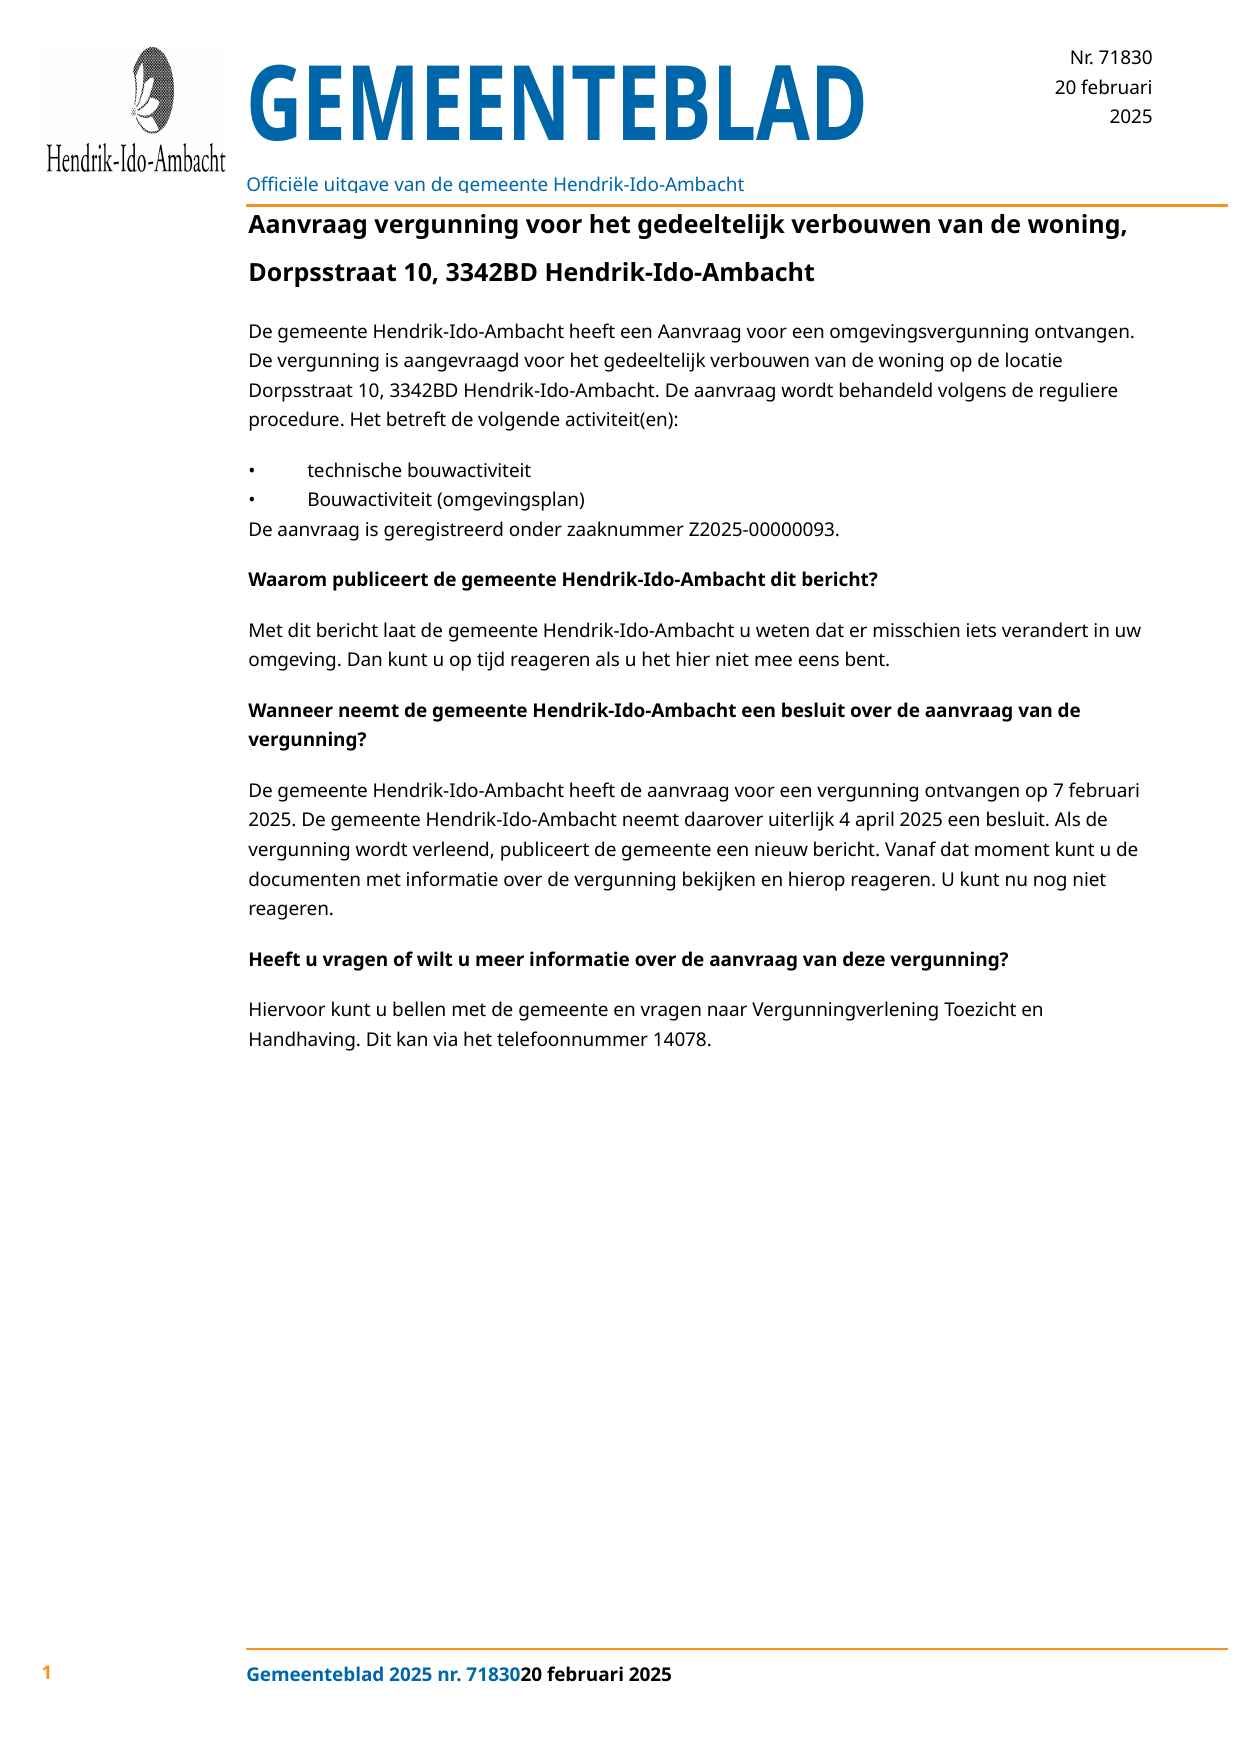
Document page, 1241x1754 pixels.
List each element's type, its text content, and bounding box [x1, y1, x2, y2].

picture [41, 47, 231, 172]
text Wanneer neemt de gemeente Hendrik-Ido-Ambacht een besluit over de aanvraag van de vergunning? [248, 697, 1152, 752]
text Met dit bericht laat de gemeente Hendrik-Ido-Ambacht u weten dat er misschien iets verandert in uw omgeving. Dan kunt u op tijd reageren als u het hier niet mee eens bent. [248, 617, 1152, 672]
text De gemeente Hendrik-Ido-Ambacht heeft een Aanvraag voor een omgevingsvergunning ontvangen. De vergunning is aangevraagd voor het gedeeltelijk verbouwen van de woning op de locatie Dorpsstraat 10, 3342BD Hendrik-Ido-Ambacht. De aanvraag wordt behandeld volgens de reguliere procedure. Het betreft de volgende activiteit(en): [248, 318, 1152, 432]
list technische bouwactiviteit [248, 457, 1152, 483]
text Aanvraag vergunning voor het gedeeltelijk verbouwen van de woning, Dorpsstraat 10, 3342BD Hendrik-Ido-Ambacht [248, 207, 1152, 288]
text Hiervoor kunt u bellen met de gemeente en vragen naar Vergunningverlening Toezicht en Handhaving. Dit kan via het telefoonnummer 14078. [248, 996, 1152, 1052]
text Waarom publiceert de gemeente Hendrik-Ido-Ambacht dit bericht? [248, 567, 1152, 592]
text Heeft u vragen of wilt u meer informatie over de aanvraag van deze vergunning? [248, 946, 1152, 972]
list Bouwactiviteit (omgevingsplan) [248, 487, 1152, 512]
text De aanvraag is geregistreerd onder zaaknummer Z2025-00000093. [248, 516, 1152, 542]
text De gemeente Hendrik-Ido-Ambacht heeft de aanvraag voor een vergunning ontvangen op 7 februari 2025. De gemeente Hendrik-Ido-Ambacht neemt daarover uiterlijk 4 april 2025 een besluit. Als de vergunning wordt verleend, publiceert de gemeente een nieuw bericht. Vanaf dat moment kunt u de documenten met informatie over de vergunning bekijken en hierop reageren. U kunt nu nog niet reageren. [248, 777, 1152, 921]
